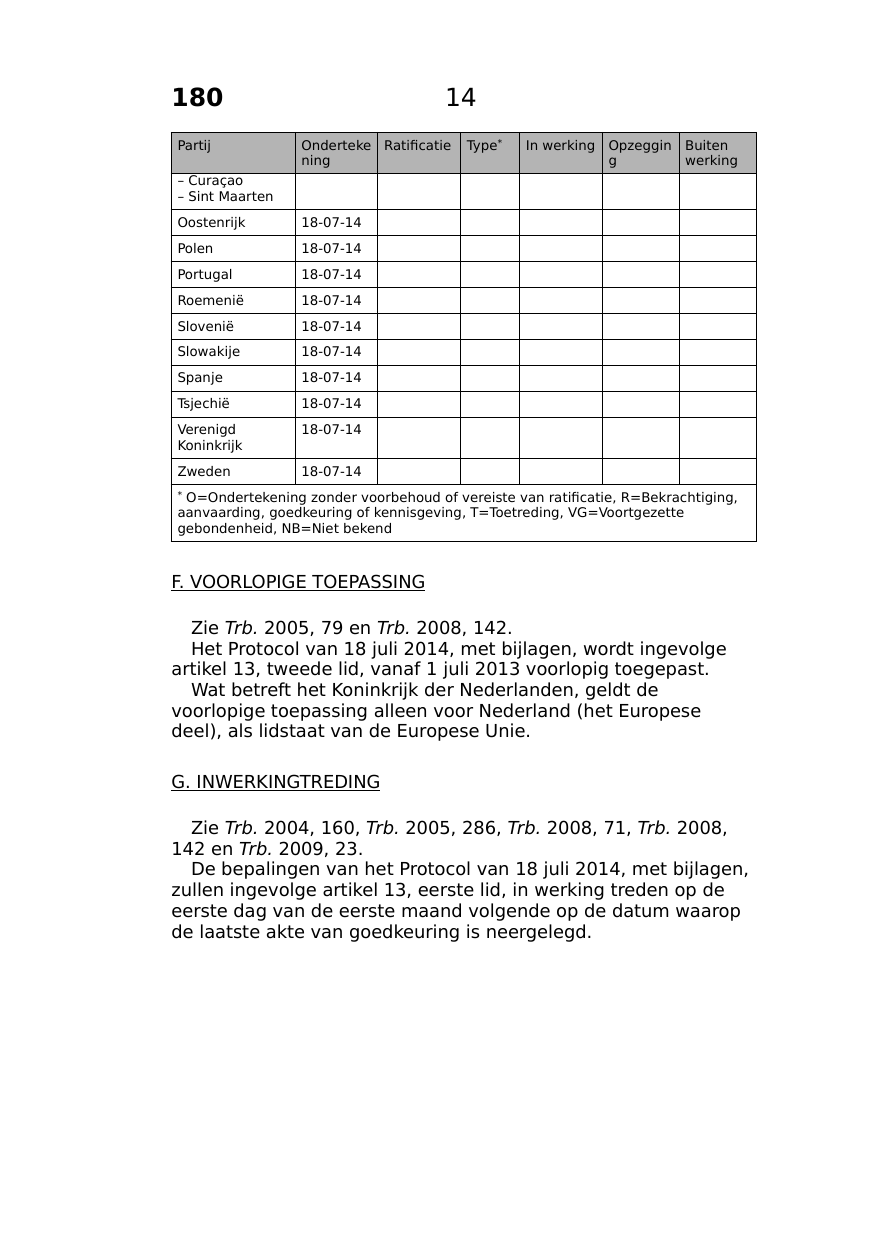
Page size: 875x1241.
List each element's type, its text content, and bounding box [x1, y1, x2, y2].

table_header Ondertekening [296, 133, 377, 173]
table_cell [461, 366, 519, 391]
table_cell [603, 236, 679, 261]
table_cell [461, 340, 519, 365]
table_cell 18-07-14 [296, 366, 377, 391]
table_cell Spanje [172, 366, 295, 391]
table_cell [603, 418, 679, 458]
table_cell [378, 366, 460, 391]
table_cell [461, 288, 519, 313]
table_cell 18-07-14 [296, 392, 377, 417]
table_cell [378, 459, 460, 484]
table_cell [603, 366, 679, 391]
table_cell [680, 418, 756, 458]
table_cell [378, 236, 460, 261]
text Zie Trb. 2005, 79 en Trb. 2008, 142. [171, 618, 756, 638]
table_cell [680, 174, 756, 189]
table_cell [603, 314, 679, 339]
table_cell [378, 174, 460, 189]
table_cell Tsjechië [172, 392, 295, 417]
table_cell [680, 262, 756, 287]
table_cell – Sint Maarten [172, 189, 295, 209]
text Zie Trb. 2004, 160, Trb. 2005, 286, Trb. 2008, 71, Trb. 2008, 142 en Trb. 2009, 23. [171, 818, 756, 859]
subtitle F. VOORLOPIGE TOEPASSING [171, 572, 756, 593]
table_cell [461, 392, 519, 417]
table_cell [461, 314, 519, 339]
table_cell [520, 174, 602, 189]
table_cell 18-07-14 [296, 340, 377, 365]
table_cell Polen [172, 236, 295, 261]
subtitle G. INWERKINGTREDING [171, 772, 756, 793]
table_cell Slovenië [172, 314, 295, 339]
table_cell 18-07-14 [296, 459, 377, 484]
table_cell Zweden [172, 459, 295, 484]
table_cell [680, 340, 756, 365]
table_cell [680, 314, 756, 339]
table_cell [378, 418, 460, 458]
table_cell [603, 392, 679, 417]
table_cell [378, 340, 460, 365]
table_cell [378, 262, 460, 287]
table_cell [520, 418, 602, 458]
table_cell [461, 189, 519, 209]
table_cell [603, 459, 679, 484]
table_cell Slowakije [172, 340, 295, 365]
table_cell 18-07-14 [296, 288, 377, 313]
table_cell Verenigd Koninkrijk [172, 418, 295, 458]
table_cell [378, 288, 460, 313]
table_cell [680, 288, 756, 313]
table_cell [680, 189, 756, 209]
table_cell [520, 262, 602, 287]
table_header Type* [461, 133, 519, 173]
table_cell Portugal [172, 262, 295, 287]
table_cell [520, 236, 602, 261]
table_cell [520, 288, 602, 313]
table_cell [603, 210, 679, 235]
table_cell [378, 189, 460, 209]
table_cell 18-07-14 [296, 314, 377, 339]
table_cell [520, 314, 602, 339]
table_header Opzegging [603, 133, 679, 173]
table_cell [461, 262, 519, 287]
table_cell [603, 189, 679, 209]
table_header Partij [172, 133, 295, 173]
table_cell [520, 340, 602, 365]
table_cell [378, 210, 460, 235]
table_cell Oostenrijk [172, 210, 295, 235]
table_cell 18-07-14 [296, 262, 377, 287]
table_cell [680, 459, 756, 484]
table_cell [520, 392, 602, 417]
table_cell [603, 262, 679, 287]
table_header Buiten werking [680, 133, 756, 173]
table_cell Roemenië [172, 288, 295, 313]
table_cell [520, 366, 602, 391]
table_cell [680, 236, 756, 261]
table_cell [520, 459, 602, 484]
table_cell [461, 418, 519, 458]
table_cell [296, 174, 377, 189]
table_cell – Curaçao [172, 174, 295, 189]
table_cell [680, 210, 756, 235]
table_cell 18-07-14 [296, 418, 377, 458]
table_cell * O=Ondertekening zonder voorbehoud of vereiste van ratificatie, R=Bekrachtiging, aanvaarding, goedkeuring of kennisgeving, T=Toetreding, VG=Voortgezette gebondenheid, NB=Niet bekend [172, 485, 756, 541]
table_cell [603, 340, 679, 365]
table_cell [603, 174, 679, 189]
table_cell [520, 189, 602, 209]
table_cell [680, 392, 756, 417]
text Wat betreft het Koninkrijk der Nederlanden, geldt de voorlopige toepassing alleen voor Nederland (het Europese deel), als lidstaat van de Europese Unie. [171, 680, 756, 742]
table_cell [603, 288, 679, 313]
table_cell [461, 459, 519, 484]
text Het Protocol van 18 juli 2014, met bijlagen, wordt ingevolge artikel 13, tweede lid, vanaf 1 juli 2013 voorlopig toegepast. [171, 638, 756, 680]
table_cell 18-07-14 [296, 210, 377, 235]
table_cell [296, 189, 377, 209]
table_cell [461, 210, 519, 235]
table_cell [461, 174, 519, 189]
text De bepalingen van het Protocol van 18 juli 2014, met bijlagen, zullen ingevolge artikel 13, eerste lid, in werking treden op de eerste dag van de eerste maand volgende op de datum waarop de laatste akte van goedkeuring is neergelegd. [171, 859, 756, 942]
table_cell [680, 366, 756, 391]
table_header Ratificatie [378, 133, 460, 173]
table_cell [378, 392, 460, 417]
table_cell 18-07-14 [296, 236, 377, 261]
table_cell [378, 314, 460, 339]
table_cell [520, 210, 602, 235]
table_header In werking [520, 133, 602, 173]
table_cell [461, 236, 519, 261]
